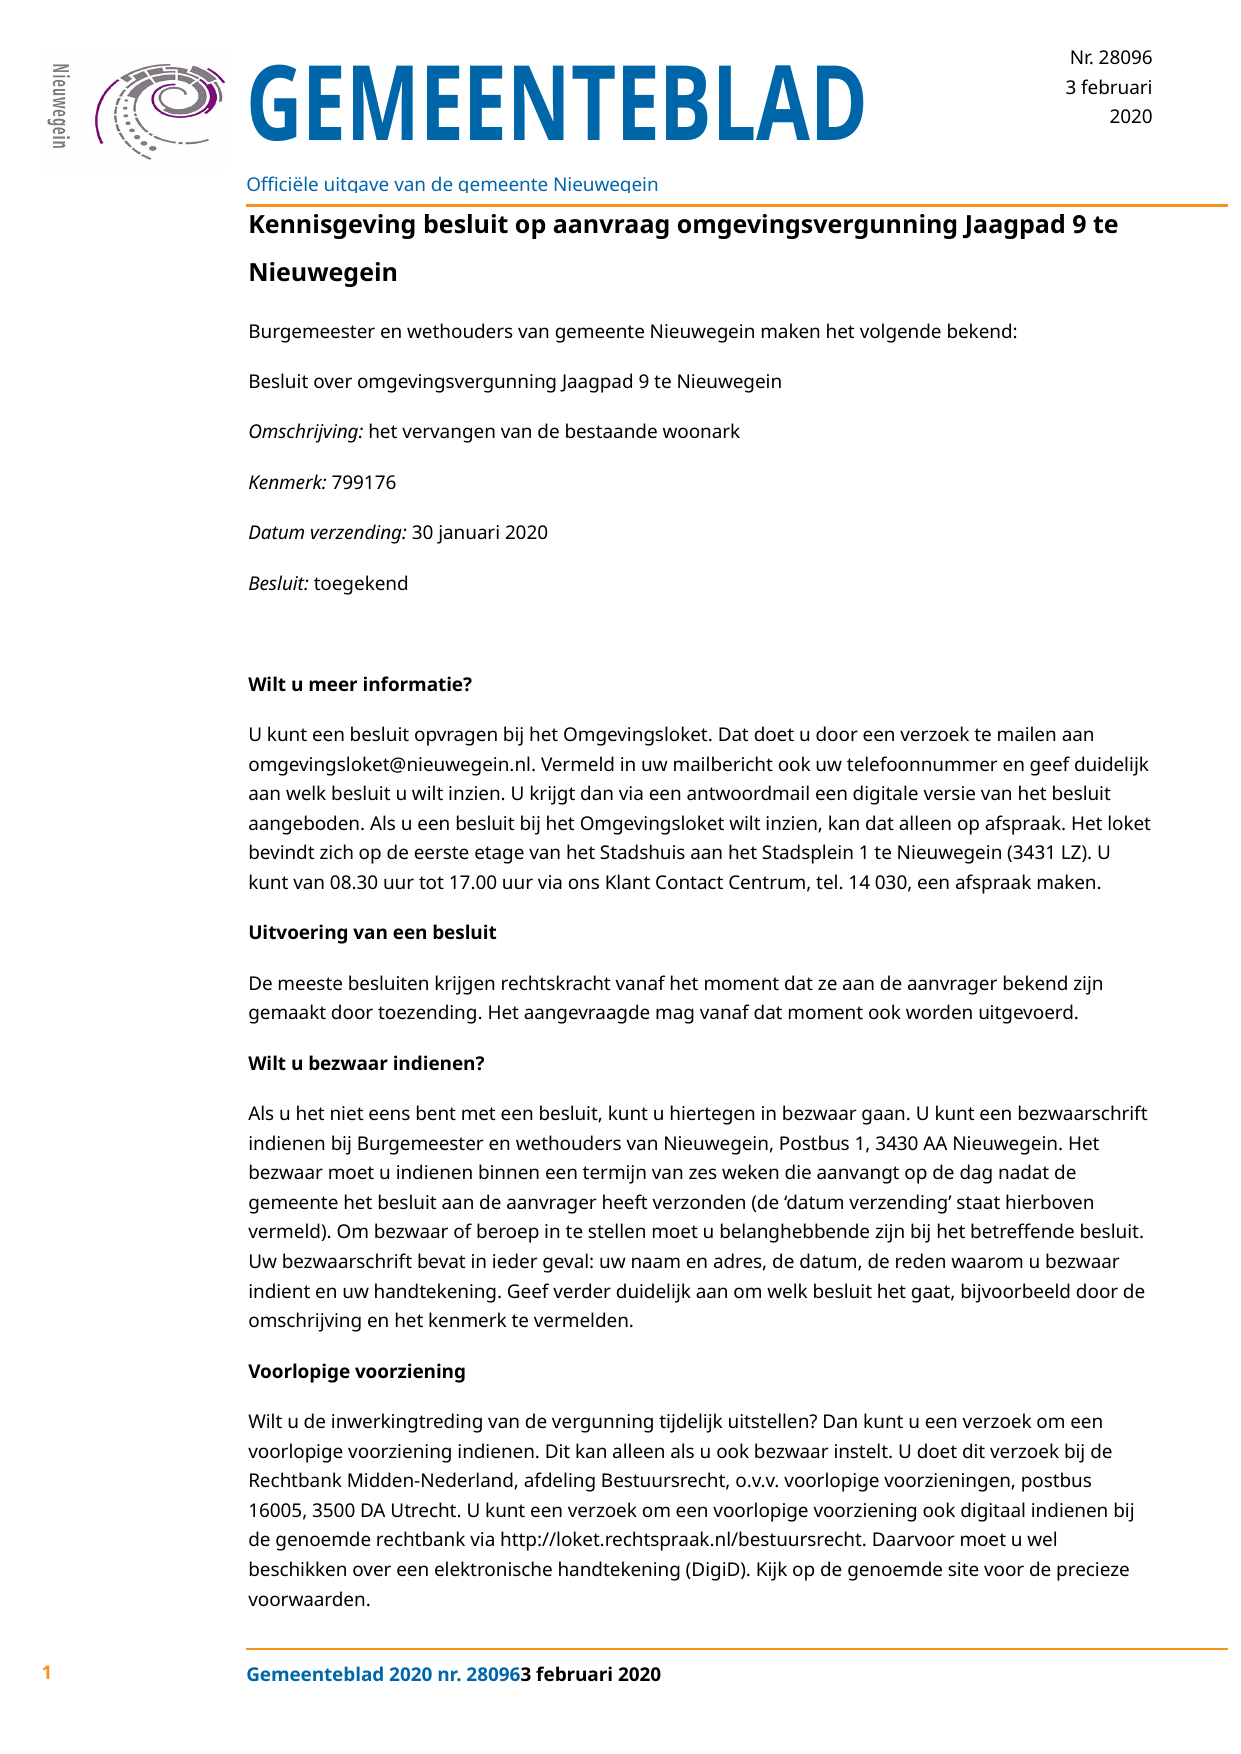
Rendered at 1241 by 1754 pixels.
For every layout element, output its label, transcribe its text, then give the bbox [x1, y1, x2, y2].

text Besluit over omgevingsvergunning Jaagpad 9 te Nieuwegein [248, 368, 1152, 394]
text Uitvoering van een besluit [248, 919, 1152, 945]
text Burgemeester en wethouders van gemeente Nieuwegein maken het volgende bekend: [248, 318, 1152, 344]
text Als u het niet eens bent met een besluit, kunt u hiertegen in bezwaar gaan. U kunt een bezwaarschrift indienen bij Burgemeester en wethouders van Nieuwegein, Postbus 1, 3430 AA Nieuwegein. Het bezwaar moet u indienen binnen een termijn van zes weken die aanvangt op de dag nadat de gemeente het besluit aan de aanvrager heeft verzonden (de ‘datum verzending’ staat hierboven vermeld). Om bezwaar of beroep in te stellen moet u belanghebbende zijn bij het betreffende besluit. Uw bezwaarschrift bevat in ieder geval: uw naam en adres, de datum, de reden waarom u bezwaar indient en uw handtekening. Geef verder duidelijk aan om welk besluit het gaat, bijvoorbeeld door de omschrijving en het kenmerk te vermelden. [248, 1100, 1152, 1333]
text Voorlopige voorziening [248, 1358, 1152, 1384]
text Wilt u meer informatie? [248, 671, 1152, 697]
text Wilt u bezwaar indienen? [248, 1050, 1152, 1076]
text Kennisgeving besluit op aanvraag omgevingsvergunning Jaagpad 9 te Nieuwegein [248, 207, 1152, 288]
text Omschrijving: het vervangen van de bestaande woonark [248, 419, 1152, 444]
text Besluit: toegekend [248, 570, 1152, 596]
text Wilt u de inwerkingtreding van de vergunning tijdelijk uitstellen? Dan kunt u een verzoek om een voorlopige voorziening indienen. Dit kan alleen als u ook bezwaar instelt. U doet dit verzoek bij de Rechtbank Midden-Nederland, afdeling Bestuursrecht, o.v.v. voorlopige voorzieningen, postbus 16005, 3500 DA Utrecht. U kunt een verzoek om een voorlopige voorziening ook digitaal indienen bij de genoemde rechtbank via http://loket.rechtspraak.nl/bestuursrecht. Daarvoor moet u wel beschikken over een elektronische handtekening (DigiD). Kijk op de genoemde site voor de precieze voorwaarden. [248, 1408, 1152, 1612]
text Kenmerk: 799176 [248, 469, 1152, 495]
text Datum verzending: 30 januari 2020 [248, 519, 1152, 545]
text De meeste besluiten krijgen rechtskracht vanaf het moment dat ze aan de aanvrager bekend zijn gemaakt door toezending. Het aangevraagde mag vanaf dat moment ook worden uitgevoerd. [248, 970, 1152, 1025]
picture [41, 47, 231, 172]
text U kunt een besluit opvragen bij het Omgevingsloket. Dat doet u door een verzoek te mailen aan omgevingsloket@nieuwegein.nl. Vermeld in uw mailbericht ook uw telefoonnummer en geef duidelijk aan welk besluit u wilt inzien. U krijgt dan via een antwoordmail een digitale versie van het besluit aangeboden. Als u een besluit bij het Omgevingsloket wilt inzien, kan dat alleen op afspraak. Het loket bevindt zich op de eerste etage van het Stadshuis aan het Stadsplein 1 te Nieuwegein (3431 LZ). U kunt van 08.30 uur tot 17.00 uur via ons Klant Contact Centrum, tel. 14 030, een afspraak maken. [248, 721, 1152, 895]
